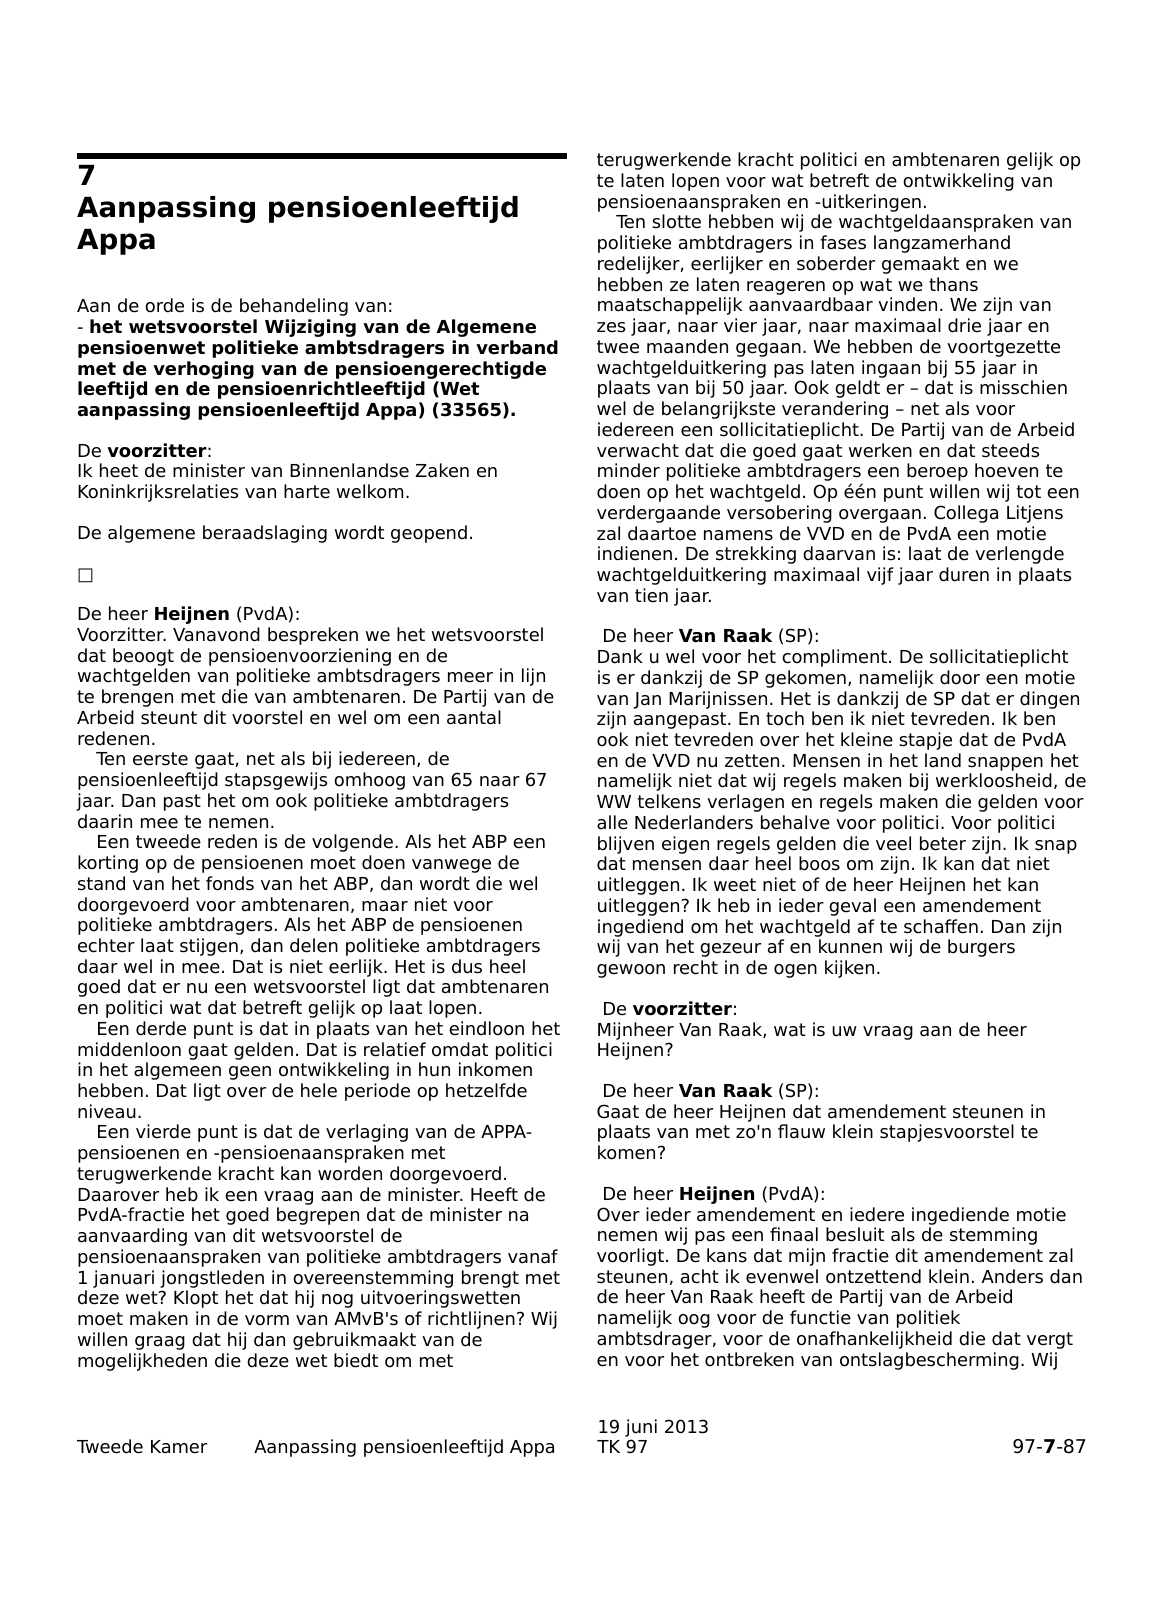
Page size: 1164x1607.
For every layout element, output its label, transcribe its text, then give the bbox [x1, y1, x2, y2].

text Mijnheer Van Raak, wat is uw vraag aan de heer Heijnen? [596, 1019, 1087, 1061]
text Voorzitter. Vanavond bespreken we het wetsvoorstel dat beoogt de pensioenvoorziening en de wachtgelden van politieke ambtsdragers meer in lijn te brengen met die van ambtenaren. De Partij van de Arbeid steunt dit voorstel en wel om een aantal redenen. [77, 625, 567, 749]
text Over ieder amendement en iedere ingediende motie nemen wij pas een finaal besluit als de stemming voorligt. De kans dat mijn fractie dit amendement zal steunen, acht ik evenwel ontzettend klein. Anders dan de heer Van Raak heeft de Partij van de Arbeid namelijk oog voor de functie van politiek ambtsdrager, voor de onafhankelijkheid die dat vergt en voor het ontbreken van ontslagbescherming. Wij [596, 1204, 1087, 1370]
text terugwerkende kracht politici en ambtenaren gelijk op te laten lopen voor wat betreft de ontwikkeling van pensioenaanspraken en -uitkeringen. [596, 150, 1087, 212]
title 7 Aanpassing pensioenleeftijd Appa [77, 159, 567, 256]
text De voorzitter: [596, 999, 1087, 1019]
text - het wetsvoorstel Wijziging van de Algemene pensioenwet politieke ambtsdragers in verband met de verhoging van de pensioengerechtigde leeftijd en de pensioenrichtleeftijd (Wet aanpassing pensioenleeftijd Appa) (33565). [77, 317, 567, 421]
text Ten slotte hebben wij de wachtgeldaanspraken van politieke ambtdragers in fases langzamerhand redelijker, eerlijker en soberder gemaakt en we hebben ze laten reageren op wat we thans maatschappelijk aanvaardbaar vinden. We zijn van zes jaar, naar vier jaar, naar maximaal drie jaar en twee maanden gegaan. We hebben de voortgezette wachtgelduitkering pas laten ingaan bij 55 jaar in plaats van bij 50 jaar. Ook geldt er – dat is misschien wel de belangrijkste verandering – net als voor iedereen een sollicitatieplicht. De Partij van de Arbeid verwacht dat die goed gaat werken en dat steeds minder politieke ambtdragers een beroep hoeven te doen op het wachtgeld. Op één punt willen wij tot een verdergaande versobering overgaan. Collega Litjens zal daartoe namens de VVD en de PvdA een motie indienen. De strekking daarvan is: laat de verlengde wachtgelduitkering maximaal vijf jaar duren in plaats van tien jaar. [596, 212, 1087, 606]
text Een derde punt is dat in plaats van het eindloon het middenloon gaat gelden. Dat is relatief omdat politici in het algemeen geen ontwikkeling in hun inkomen hebben. Dat ligt over de hele periode op hetzelfde niveau. [77, 1019, 567, 1122]
text Aan de orde is de behandeling van: [77, 296, 567, 317]
text □ [77, 563, 567, 584]
text De heer Heijnen (PvdA): [596, 1184, 1087, 1204]
text De heer Van Raak (SP): [596, 626, 1087, 647]
text Gaat de heer Heijnen dat amendement steunen in plaats van met zo'n flauw klein stapjesvoorstel te komen? [596, 1102, 1087, 1164]
text De voorzitter: [77, 441, 567, 461]
text Ten eerste gaat, net als bij iedereen, de pensioenleeftijd stapsgewijs omhoog van 65 naar 67 jaar. Dan past het om ook politieke ambtdragers daarin mee te nemen. [77, 749, 567, 832]
text Een tweede reden is de volgende. Als het ABP een korting op de pensioenen moet doen vanwege de stand van het fonds van het ABP, dan wordt die wel doorgevoerd voor ambtenaren, maar niet voor politieke ambtdragers. Als het ABP de pensioenen echter laat stijgen, dan delen politieke ambtdragers daar wel in mee. Dat is niet eerlijk. Het is dus heel goed dat er nu een wetsvoorstel ligt dat ambtenaren en politici wat dat betreft gelijk op laat lopen. [77, 832, 567, 1019]
text Ik heet de minister van Binnenlandse Zaken en Koninkrijksrelaties van harte welkom. [77, 461, 567, 503]
text Dank u wel voor het compliment. De sollicitatieplicht is er dankzij de SP gekomen, namelijk door een motie van Jan Marijnissen. Het is dankzij de SP dat er dingen zijn aangepast. En toch ben ik niet tevreden. Ik ben ook niet tevreden over het kleine stapje dat de PvdA en de VVD nu zetten. Mensen in het land snappen het namelijk niet dat wij regels maken bij werkloosheid, de WW telkens verlagen en regels maken die gelden voor alle Nederlanders behalve voor politici. Voor politici blijven eigen regels gelden die veel beter zijn. Ik snap dat mensen daar heel boos om zijn. Ik kan dat niet uitleggen. Ik weet niet of de heer Heijnen het kan uitleggen? Ik heb in ieder geval een amendement ingediend om het wachtgeld af te schaffen. Dan zijn wij van het gezeur af en kunnen wij de burgers gewoon recht in de ogen kijken. [596, 647, 1087, 979]
text De heer Heijnen (PvdA): [77, 604, 567, 625]
text De heer Van Raak (SP): [596, 1081, 1087, 1102]
text De algemene beraadslaging wordt geopend. [77, 523, 567, 543]
text Een vierde punt is dat de verlaging van de APPA-pensioenen en -pensioenaanspraken met terugwerkende kracht kan worden doorgevoerd. Daarover heb ik een vraag aan de minister. Heeft de PvdA-fractie het goed begrepen dat de minister na aanvaarding van dit wetsvoorstel de pensioenaanspraken van politieke ambtdragers vanaf 1 januari jongstleden in overeenstemming brengt met deze wet? Klopt het dat hij nog uitvoeringswetten moet maken in de vorm van AMvB's of richtlijnen? Wij willen graag dat hij dan gebruikmaakt van de mogelijkheden die deze wet biedt om met [77, 1122, 567, 1371]
